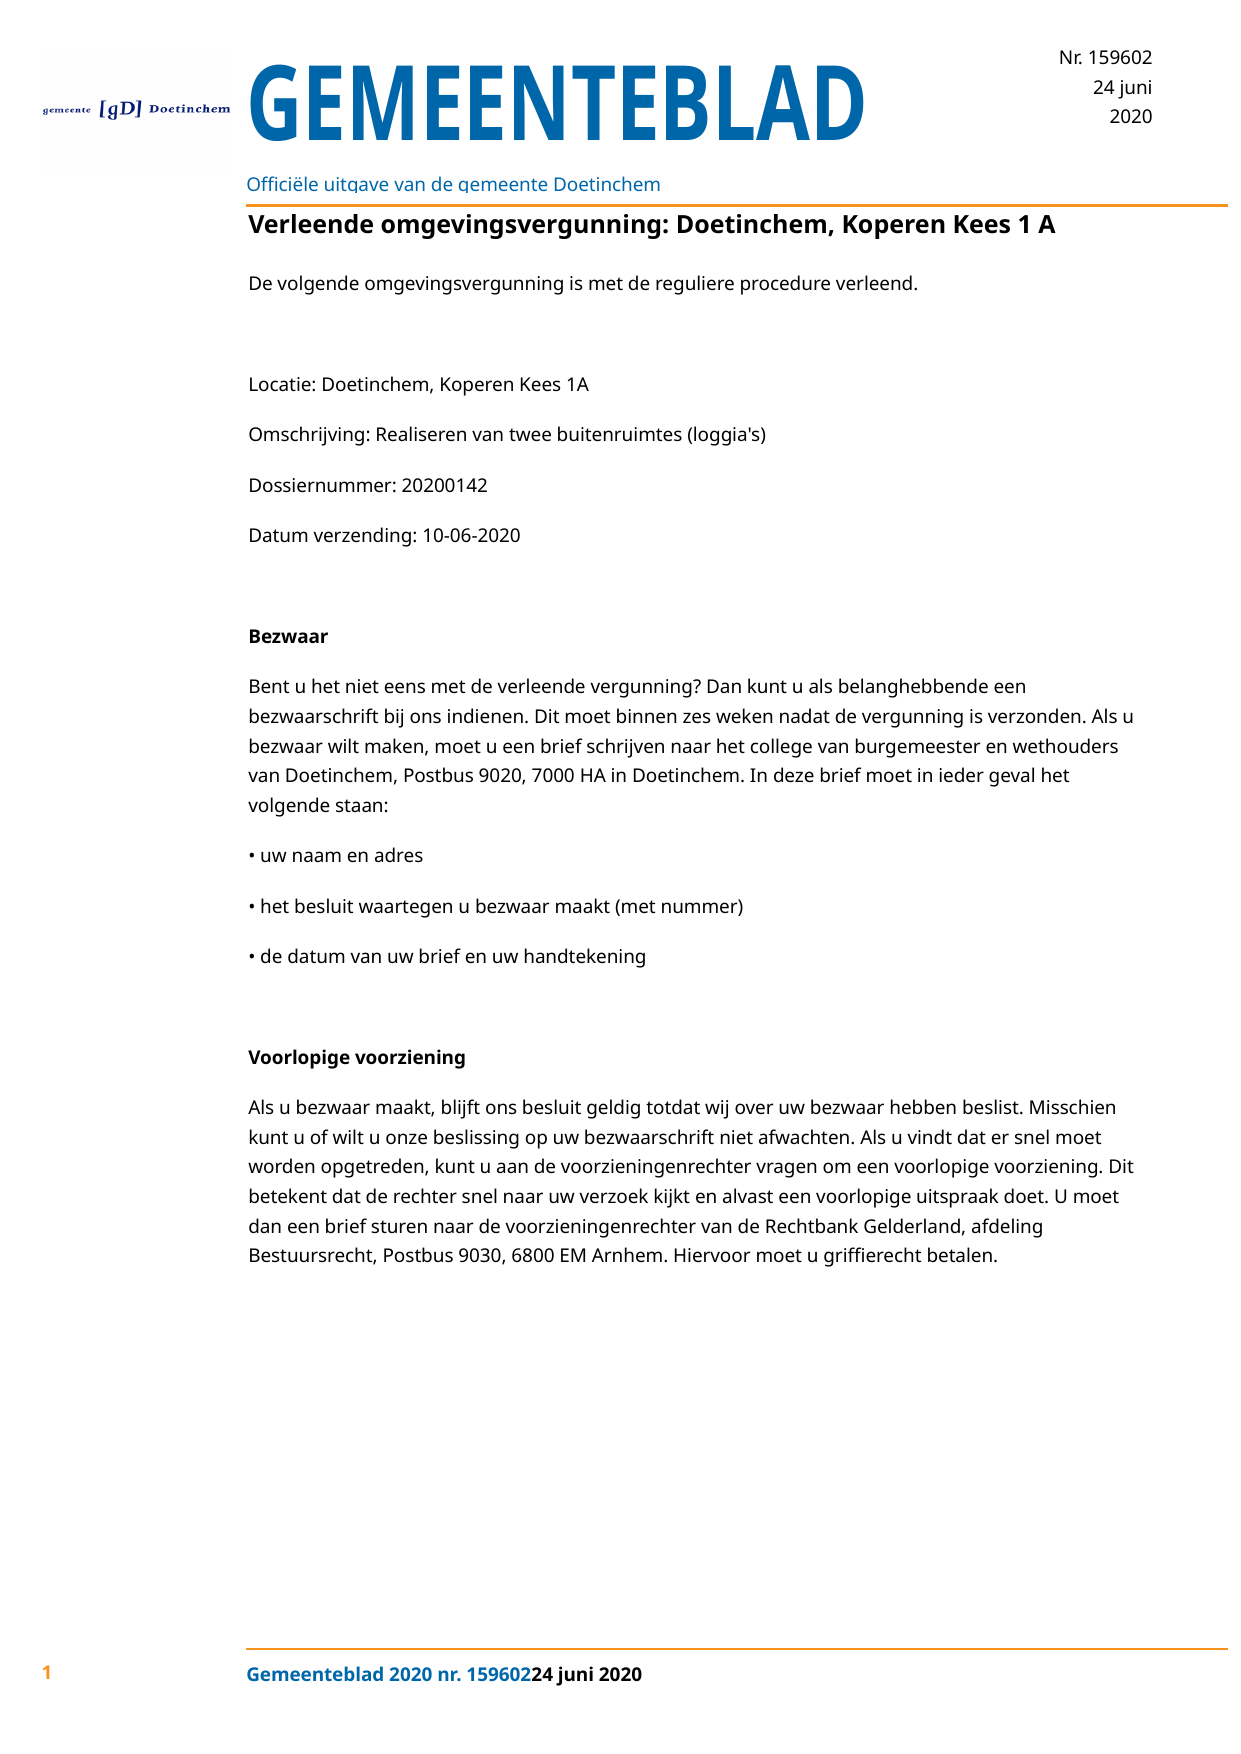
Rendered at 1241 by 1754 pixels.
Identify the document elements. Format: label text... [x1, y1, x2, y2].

text Locatie: Doetinchem, Koperen Kees 1A [248, 371, 1152, 397]
text Bezwaar [248, 623, 1152, 649]
picture [41, 47, 231, 172]
text Als u bezwaar maakt, blijft ons besluit geldig totdat wij over uw bezwaar hebben beslist. Misschien kunt u of wilt u onze beslissing op uw bezwaarschrift niet afwachten. Als u vindt dat er snel moet worden opgetreden, kunt u aan de voorzieningenrechter vragen om een voorlopige voorziening. Dit betekent dat de rechter snel naar uw verzoek kijkt en alvast een voorlopige uitspraak doet. U moet dan een brief sturen naar de voorzieningenrechter van de Rechtbank Gelderland, afdeling Bestuursrecht, Postbus 9030, 6800 EM Arnhem. Hiervoor moet u griffierecht betalen. [248, 1094, 1152, 1268]
text • de datum van uw brief en uw handtekening [248, 943, 1152, 969]
text Bent u het niet eens met de verleende vergunning? Dan kunt u als belanghebbende een bezwaarschrift bij ons indienen. Dit moet binnen zes weken nadat de vergunning is verzonden. Als u bezwaar wilt maken, moet u een brief schrijven naar het college van burgemeester en wethouders van Doetinchem, Postbus 9020, 7000 HA in Doetinchem. In deze brief moet in ieder geval het volgende staan: [248, 674, 1152, 818]
text Verleende omgevingsvergunning: Doetinchem, Koperen Kees 1 A [248, 207, 1152, 241]
text Voorlopige voorziening [248, 1044, 1152, 1070]
text De volgende omgevingsvergunning is met de reguliere procedure verleend. [248, 270, 1152, 296]
text • het besluit waartegen u bezwaar maakt (met nummer) [248, 893, 1152, 918]
text • uw naam en adres [248, 842, 1152, 868]
text Datum verzending: 10-06-2020 [248, 522, 1152, 548]
text Omschrijving: Realiseren van twee buitenruimtes (loggia's) [248, 422, 1152, 447]
text Dossiernummer: 20200142 [248, 472, 1152, 498]
